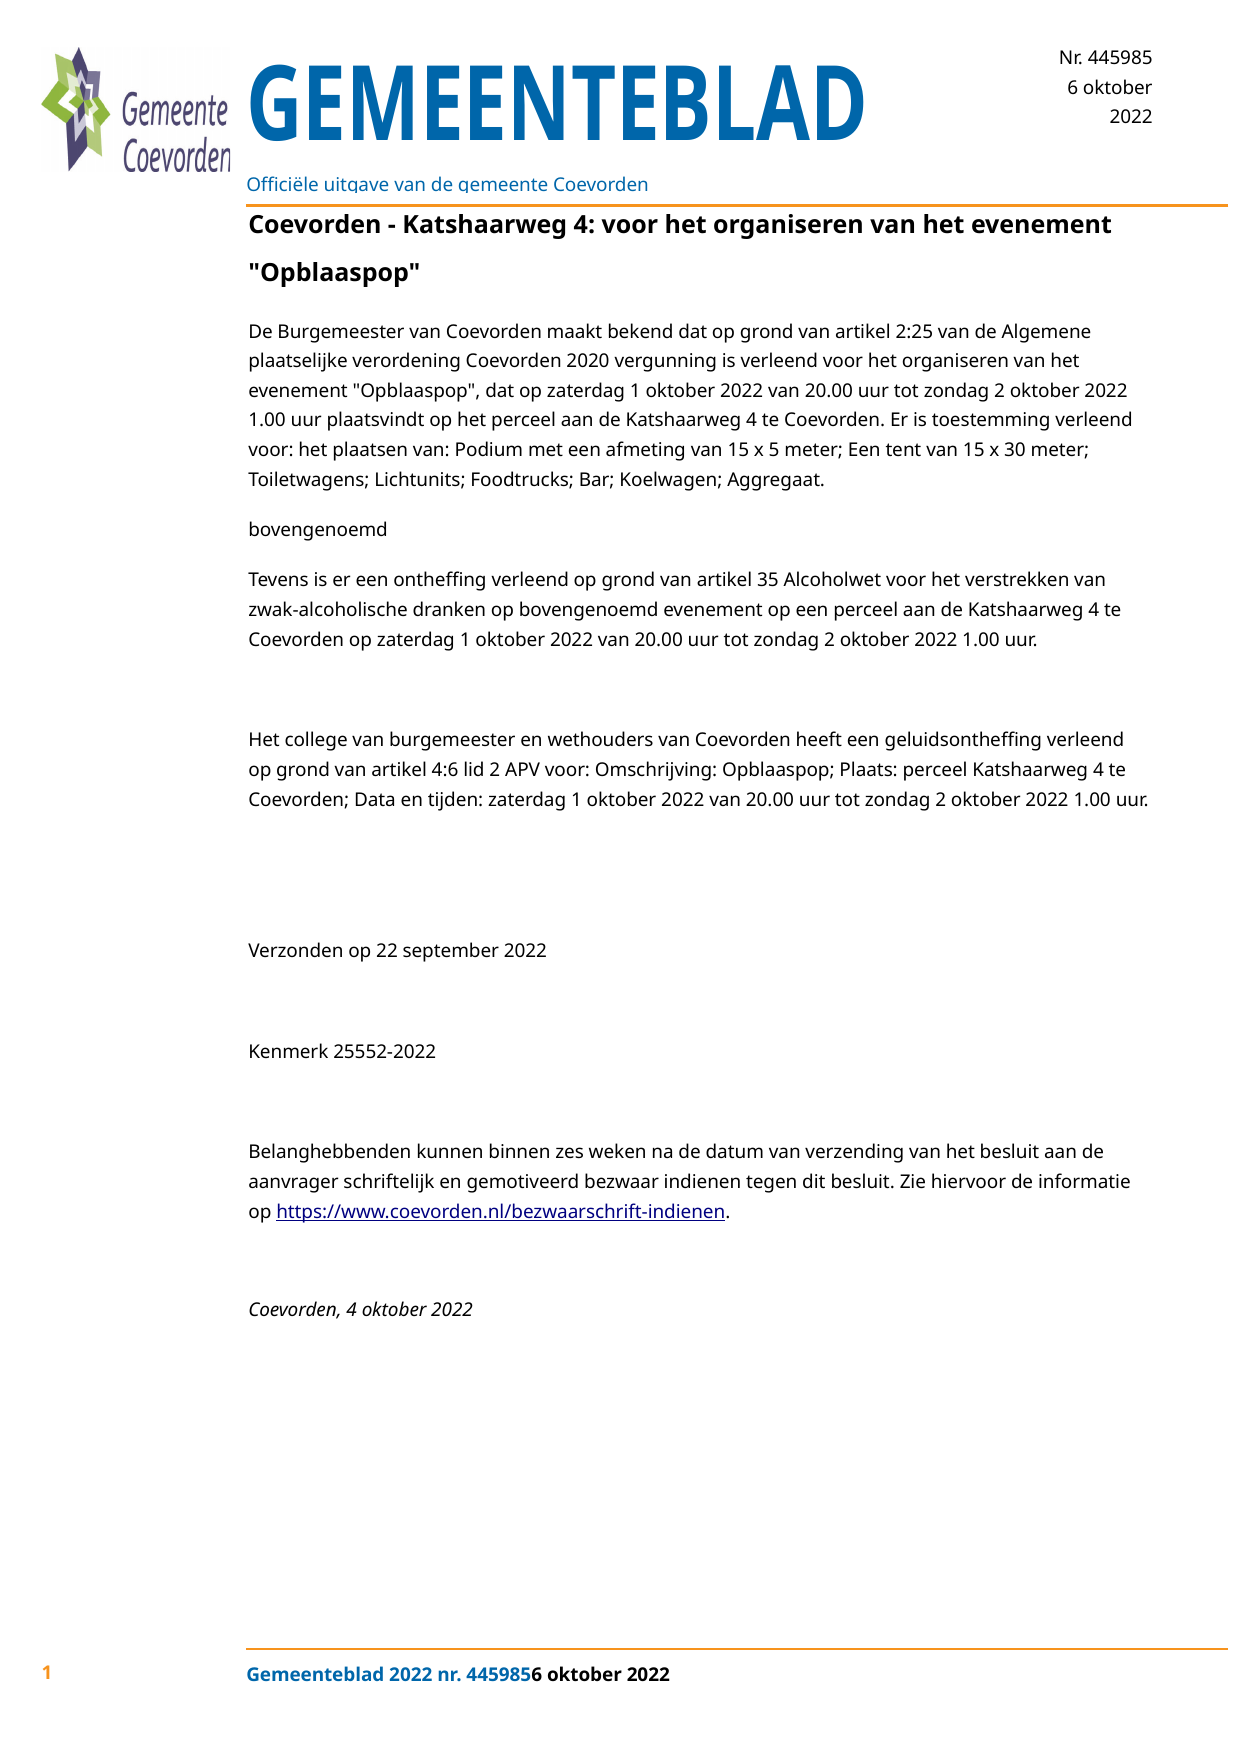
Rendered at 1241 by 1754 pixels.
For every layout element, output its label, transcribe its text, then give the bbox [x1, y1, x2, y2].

text De Burgemeester van Coevorden maakt bekend dat op grond van artikel 2:25 van de Algemene plaatselijke verordening Coevorden 2020 vergunning is verleend voor het organiseren van het evenement "Opblaaspop", dat op zaterdag 1 oktober 2022 van 20.00 uur tot zondag 2 oktober 2022 1.00 uur plaatsvindt op het perceel aan de Katshaarweg 4 te Coevorden. Er is toestemming verleend voor: het plaatsen van: Podium met een afmeting van 15 x 5 meter; Een tent van 15 x 30 meter; Toiletwagens; Lichtunits; Foodtrucks; Bar; Koelwagen; Aggregaat. [248, 318, 1152, 492]
text Verzonden op 22 september 2022 [248, 937, 1152, 963]
text Coevorden, 4 oktober 2022 [248, 1296, 1152, 1322]
text bovengenoemd [248, 516, 1152, 542]
text Belanghebbenden kunnen binnen zes weken na de datum van verzending van het besluit aan de aanvrager schriftelijk en gemotiveerd bezwaar indienen tegen dit besluit. Zie hiervoor de informatie op https://www.coevorden.nl/bezwaarschrift-indienen. [248, 1139, 1152, 1224]
text Tevens is er een ontheffing verleend op grond van artikel 35 Alcoholwet voor het verstrekken van zwak-alcoholische dranken op bovengenoemd evenement op een perceel aan de Katshaarweg 4 te Coevorden op zaterdag 1 oktober 2022 van 20.00 uur tot zondag 2 oktober 2022 1.00 uur. [248, 567, 1152, 652]
picture [41, 47, 231, 172]
text Coevorden - Katshaarweg 4: voor het organiseren van het evenement "Opblaaspop" [248, 207, 1152, 288]
text Kenmerk 25552-2022 [248, 1038, 1152, 1064]
text Het college van burgemeester en wethouders van Coevorden heeft een geluidsontheffing verleend op grond van artikel 4:6 lid 2 APV voor: Omschrijving: Opblaaspop; Plaats: perceel Katshaarweg 4 te Coevorden; Data en tijden: zaterdag 1 oktober 2022 van 20.00 uur tot zondag 2 oktober 2022 1.00 uur. [248, 727, 1152, 812]
